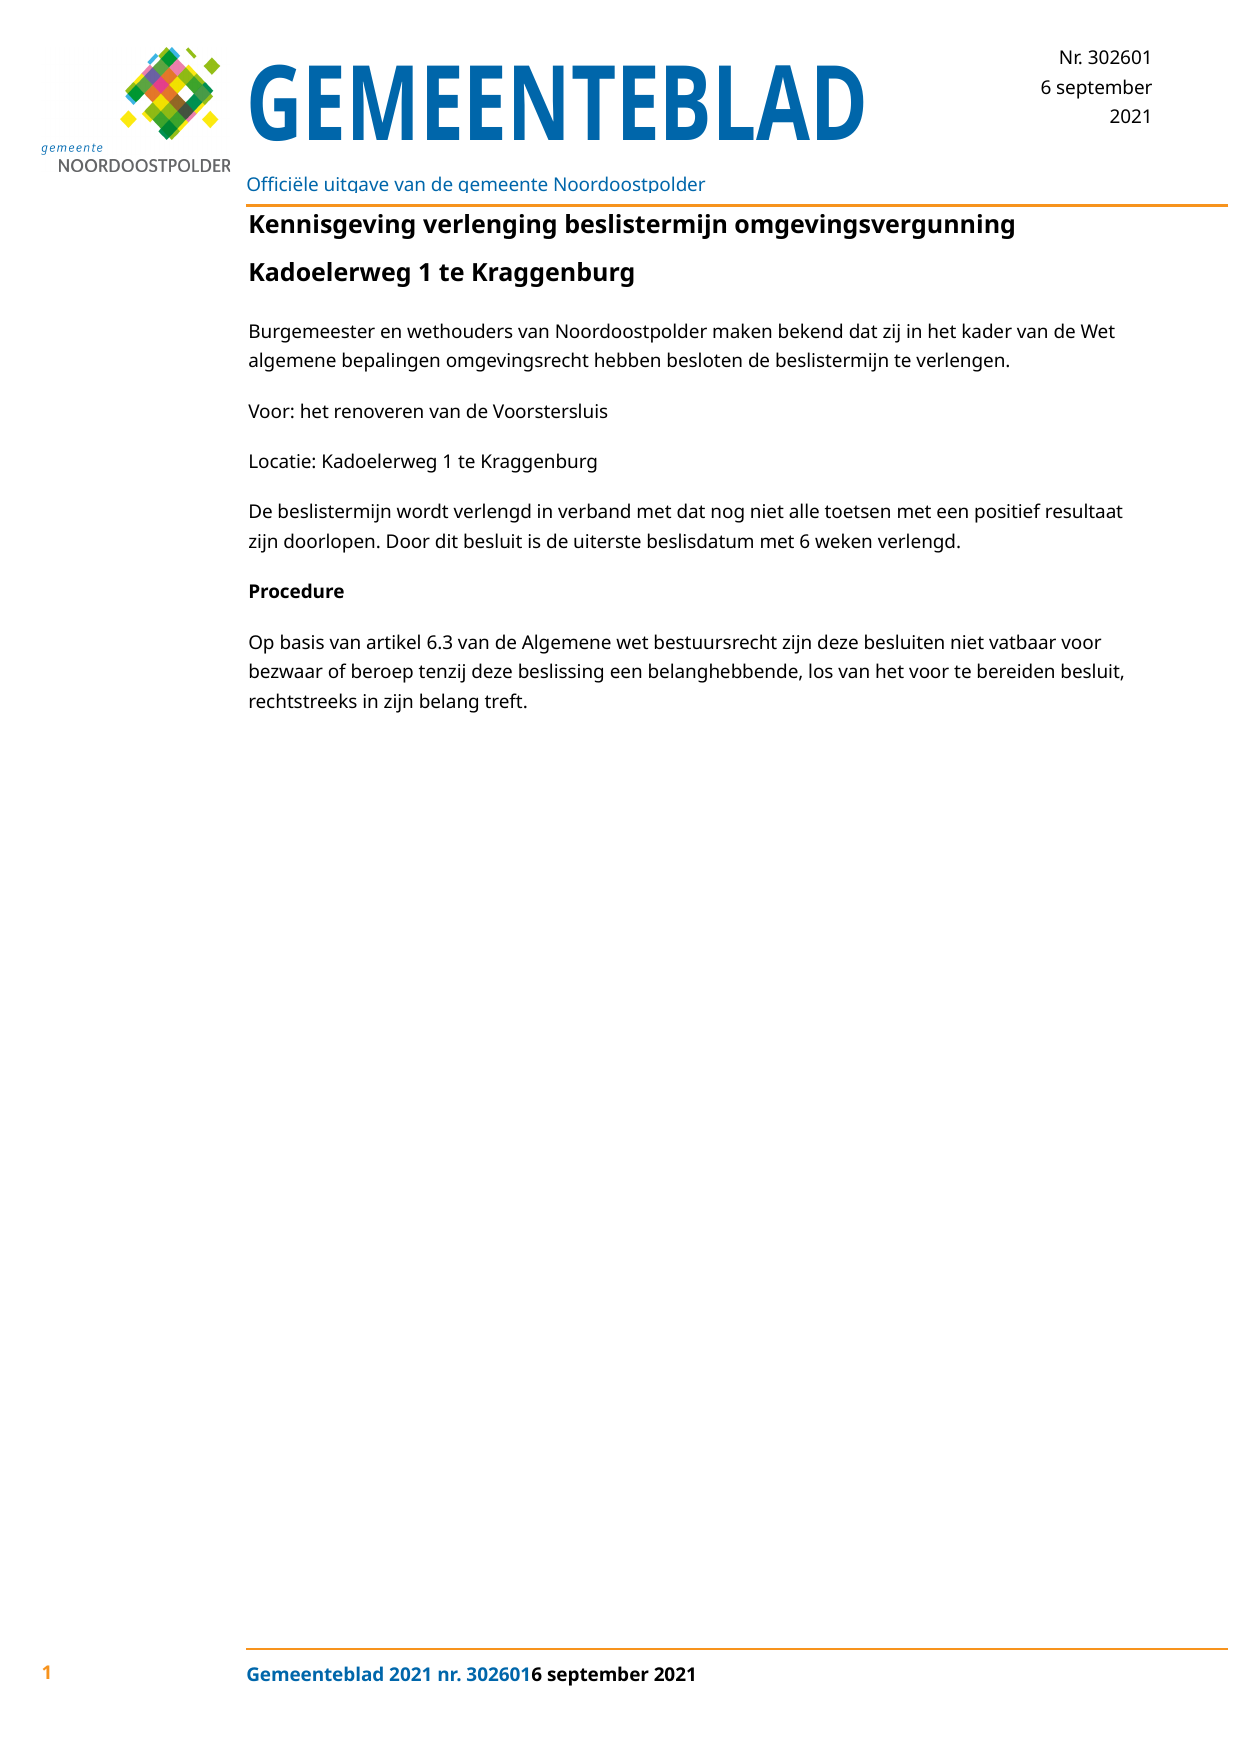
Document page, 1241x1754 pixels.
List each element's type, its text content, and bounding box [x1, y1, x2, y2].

picture [41, 47, 231, 172]
text De beslistermijn wordt verlengd in verband met​ ​​dat nog niet alle toetsen met een positief resultaat zijn doorlopen. Door dit besluit is de uiterste beslisdatum met 6 weken verlengd. [248, 499, 1152, 554]
text Procedure [248, 579, 1152, 604]
text Kennisgeving verlenging beslistermijn omgevingsvergunning Kadoelerweg 1 te Kraggenburg [248, 207, 1152, 288]
text Op basis van artikel 6.3 van de Algemene wet bestuursrecht zijn deze besluiten niet vatbaar voor bezwaar of beroep tenzij deze beslissing een belanghebbende, los van het voor te bereiden besluit, rechtstreeks in zijn belang treft. [248, 629, 1152, 714]
text Locatie: Kadoelerweg 1 te Kraggenburg [248, 448, 1152, 474]
text Voor: het renoveren van de Voorstersluis [248, 398, 1152, 424]
text Burgemeester en wethouders van Noordoostpolder maken bekend dat zij in het kader van de Wet algemene bepalingen omgevingsrecht hebben besloten de beslistermijn te verlengen. [248, 318, 1152, 373]
